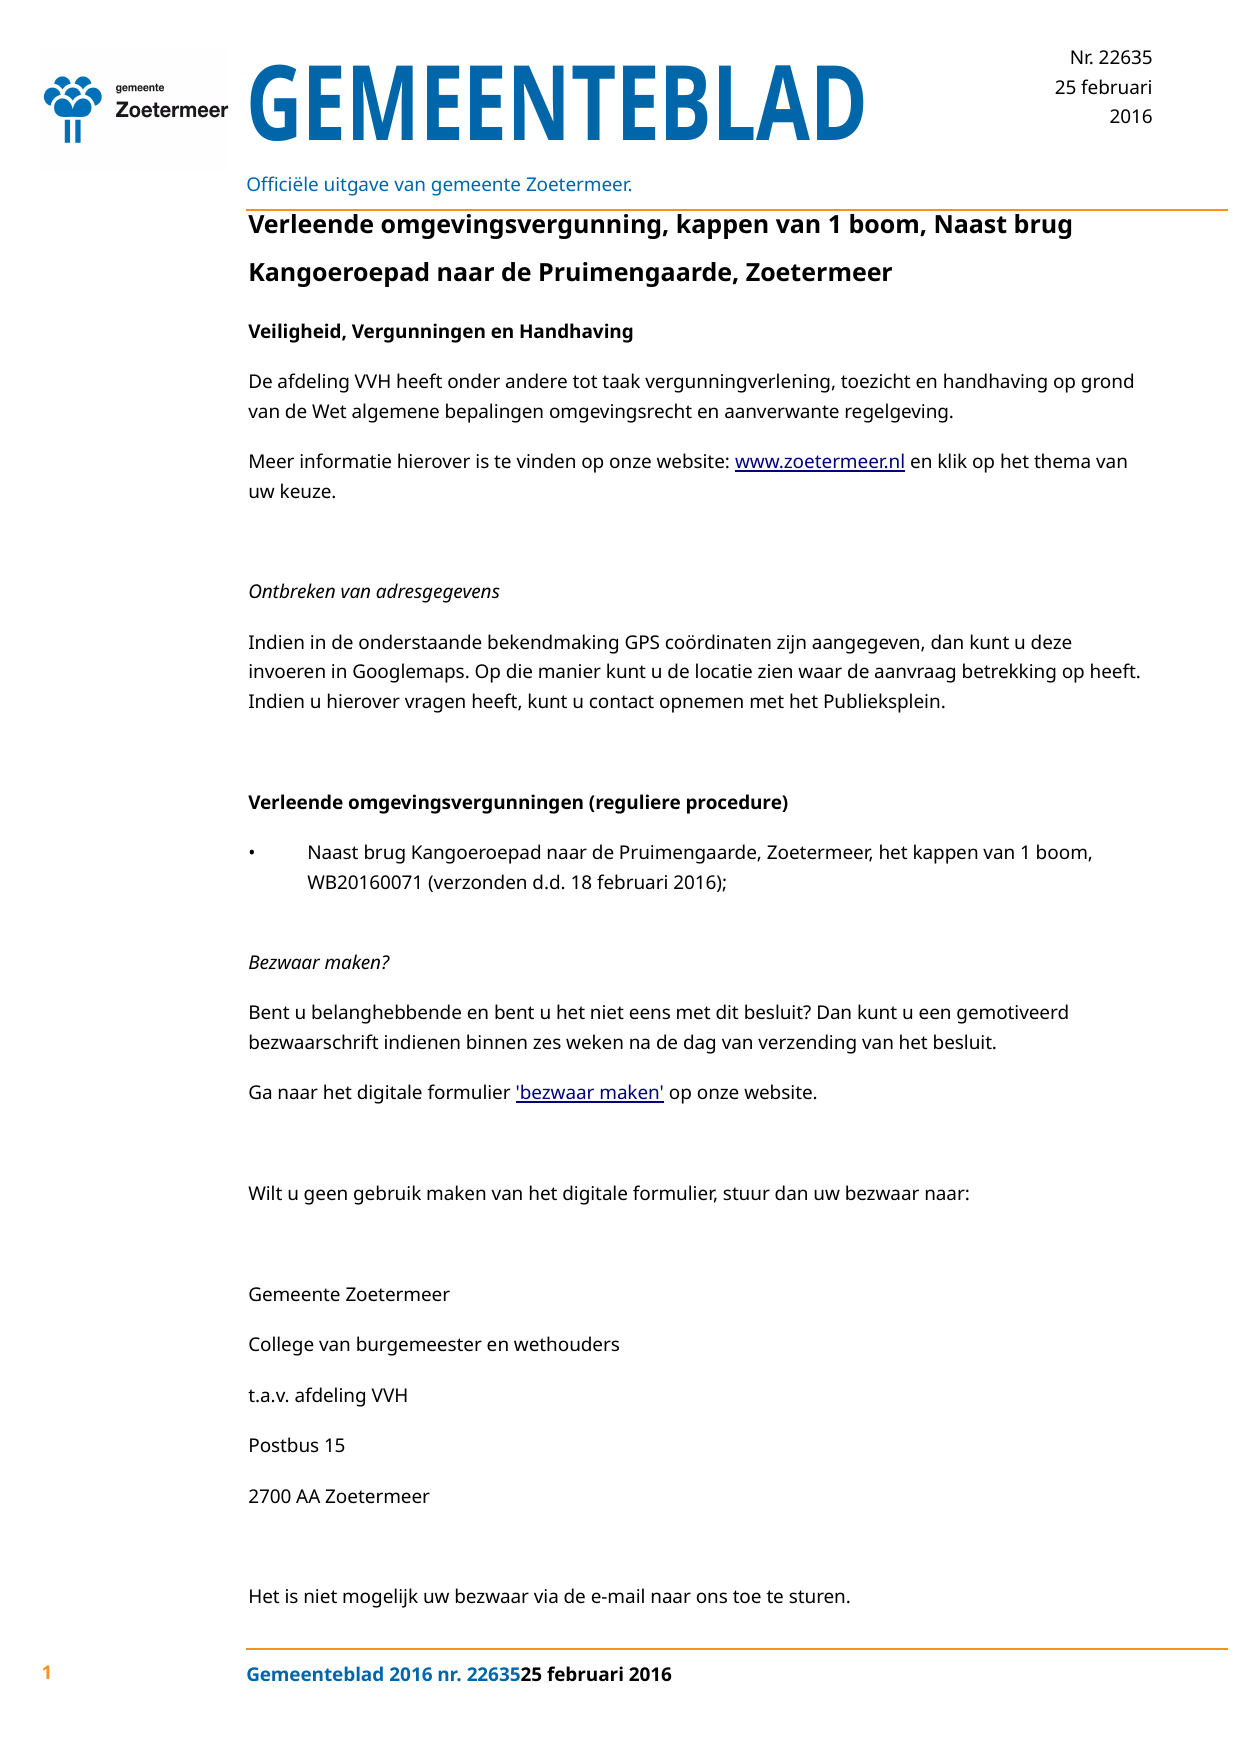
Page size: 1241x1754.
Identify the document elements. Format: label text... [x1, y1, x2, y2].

text De afdeling VVH heeft onder andere tot taak vergunningverlening, toezicht en handhaving op grond van de Wet algemene bepalingen omgevingsrecht en aanverwante regelgeving. [248, 368, 1152, 424]
text Verleende omgevingsvergunning, kappen van 1 boom, Naast brug Kangoeroepad naar de Pruimengaarde, Zoetermeer [248, 211, 1152, 288]
text Meer informatie hierover is te vinden op onze website: www.zoetermeer.nl en klik op het thema van uw keuze. [248, 448, 1152, 504]
text Bent u belanghebbende en bent u het niet eens met dit besluit? Dan kunt u een gemotiveerd bezwaarschrift indienen binnen zes weken na de dag van verzending van het besluit. [248, 999, 1152, 1055]
text Verleende omgevingsvergunningen (reguliere procedure) [248, 789, 1152, 815]
text Postbus 15 [248, 1432, 1152, 1458]
text Het is niet mogelijk uw bezwaar via de e-mail naar ons toe te sturen. [248, 1584, 1152, 1609]
text Veiligheid, Vergunningen en Handhaving [248, 318, 1152, 344]
text 2700 AA Zoetermeer [248, 1483, 1152, 1509]
text Ga naar het digitale formulier 'bezwaar maken' op onze website. [248, 1079, 1152, 1105]
text College van burgemeester en wethouders [248, 1332, 1152, 1357]
text Wilt u geen gebruik maken van het digitale formulier, stuur dan uw bezwaar naar: [248, 1180, 1152, 1206]
text Gemeente Zoetermeer [248, 1281, 1152, 1307]
text Bezwaar maken? [248, 949, 1152, 975]
list Naast brug Kangoeroepad naar de Pruimengaarde, Zoetermeer, het kappen van 1 boom, WB20160071 (verzonden d.d. 18 februari 2016); [248, 839, 1152, 895]
text Ontbreken van adresgegevens [248, 579, 1152, 604]
text Indien in de onderstaande bekendmaking GPS coördinaten zijn aangegeven, dan kunt u deze invoeren in Googlemaps. Op die manier kunt u de locatie zien waar de aanvraag betrekking op heeft. Indien u hierover vragen heeft, kunt u contact opnemen met het Publieksplein. [248, 629, 1152, 714]
picture [41, 47, 231, 172]
text t.a.v. afdeling VVH [248, 1382, 1152, 1408]
